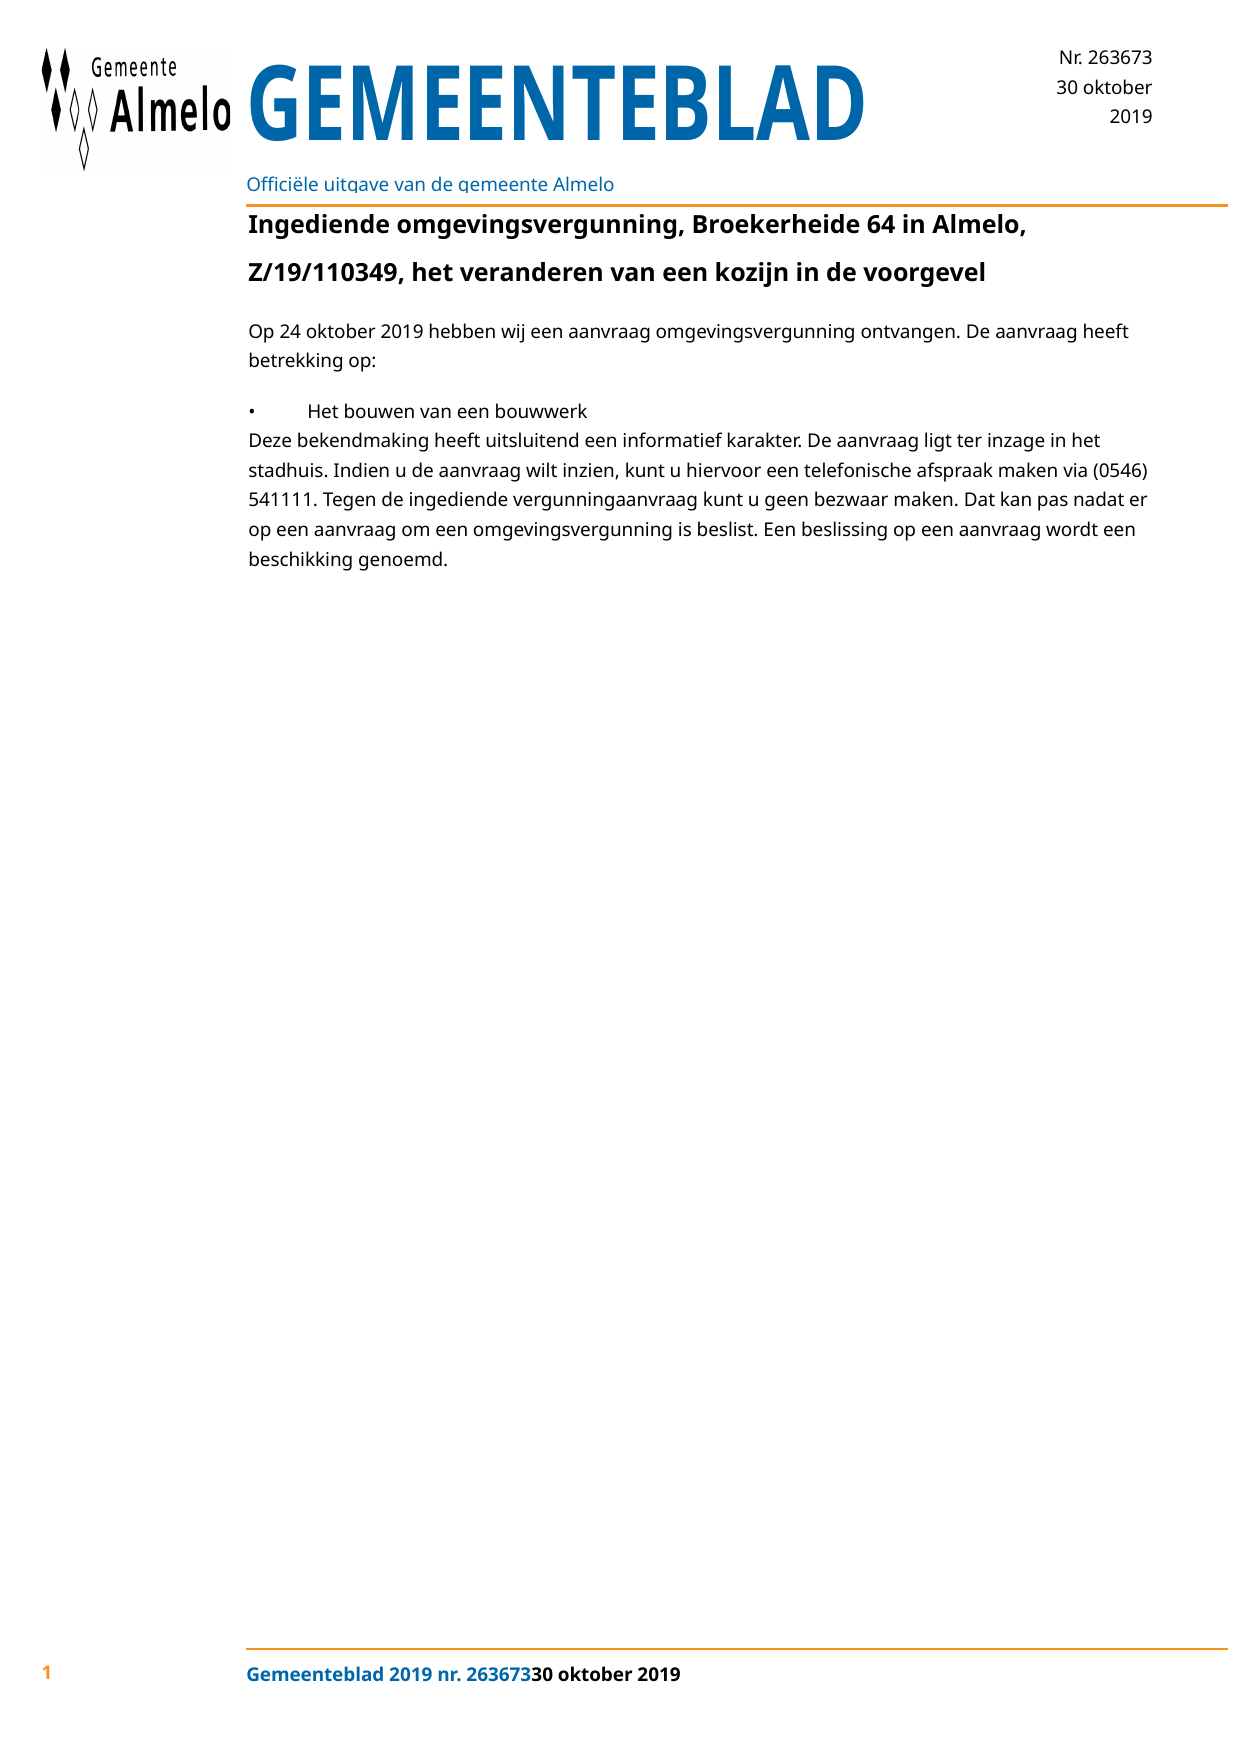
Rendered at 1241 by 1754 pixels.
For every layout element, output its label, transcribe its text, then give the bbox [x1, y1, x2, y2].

text Op 24 oktober 2019 hebben wij een aanvraag omgevingsvergunning ontvangen. De aanvraag heeft betrekking op: [248, 318, 1152, 373]
picture [41, 47, 231, 172]
list Het bouwen van een bouwwerk [248, 398, 1152, 424]
text Ingediende omgevingsvergunning, Broekerheide 64 in Almelo, Z/19/110349, het veranderen van een kozijn in de voorgevel [248, 207, 1152, 288]
text Deze bekendmaking heeft uitsluitend een informatief karakter. De aanvraag ligt ter inzage in het stadhuis. Indien u de aanvraag wilt inzien, kunt u hiervoor een telefonische afspraak maken via (0546) 541111. Tegen de ingediende vergunningaanvraag kunt u geen bezwaar maken. Dat kan pas nadat er op een aanvraag om een omgevingsvergunning is beslist. Een beslissing op een aanvraag wordt een beschikking genoemd. [248, 427, 1152, 572]
